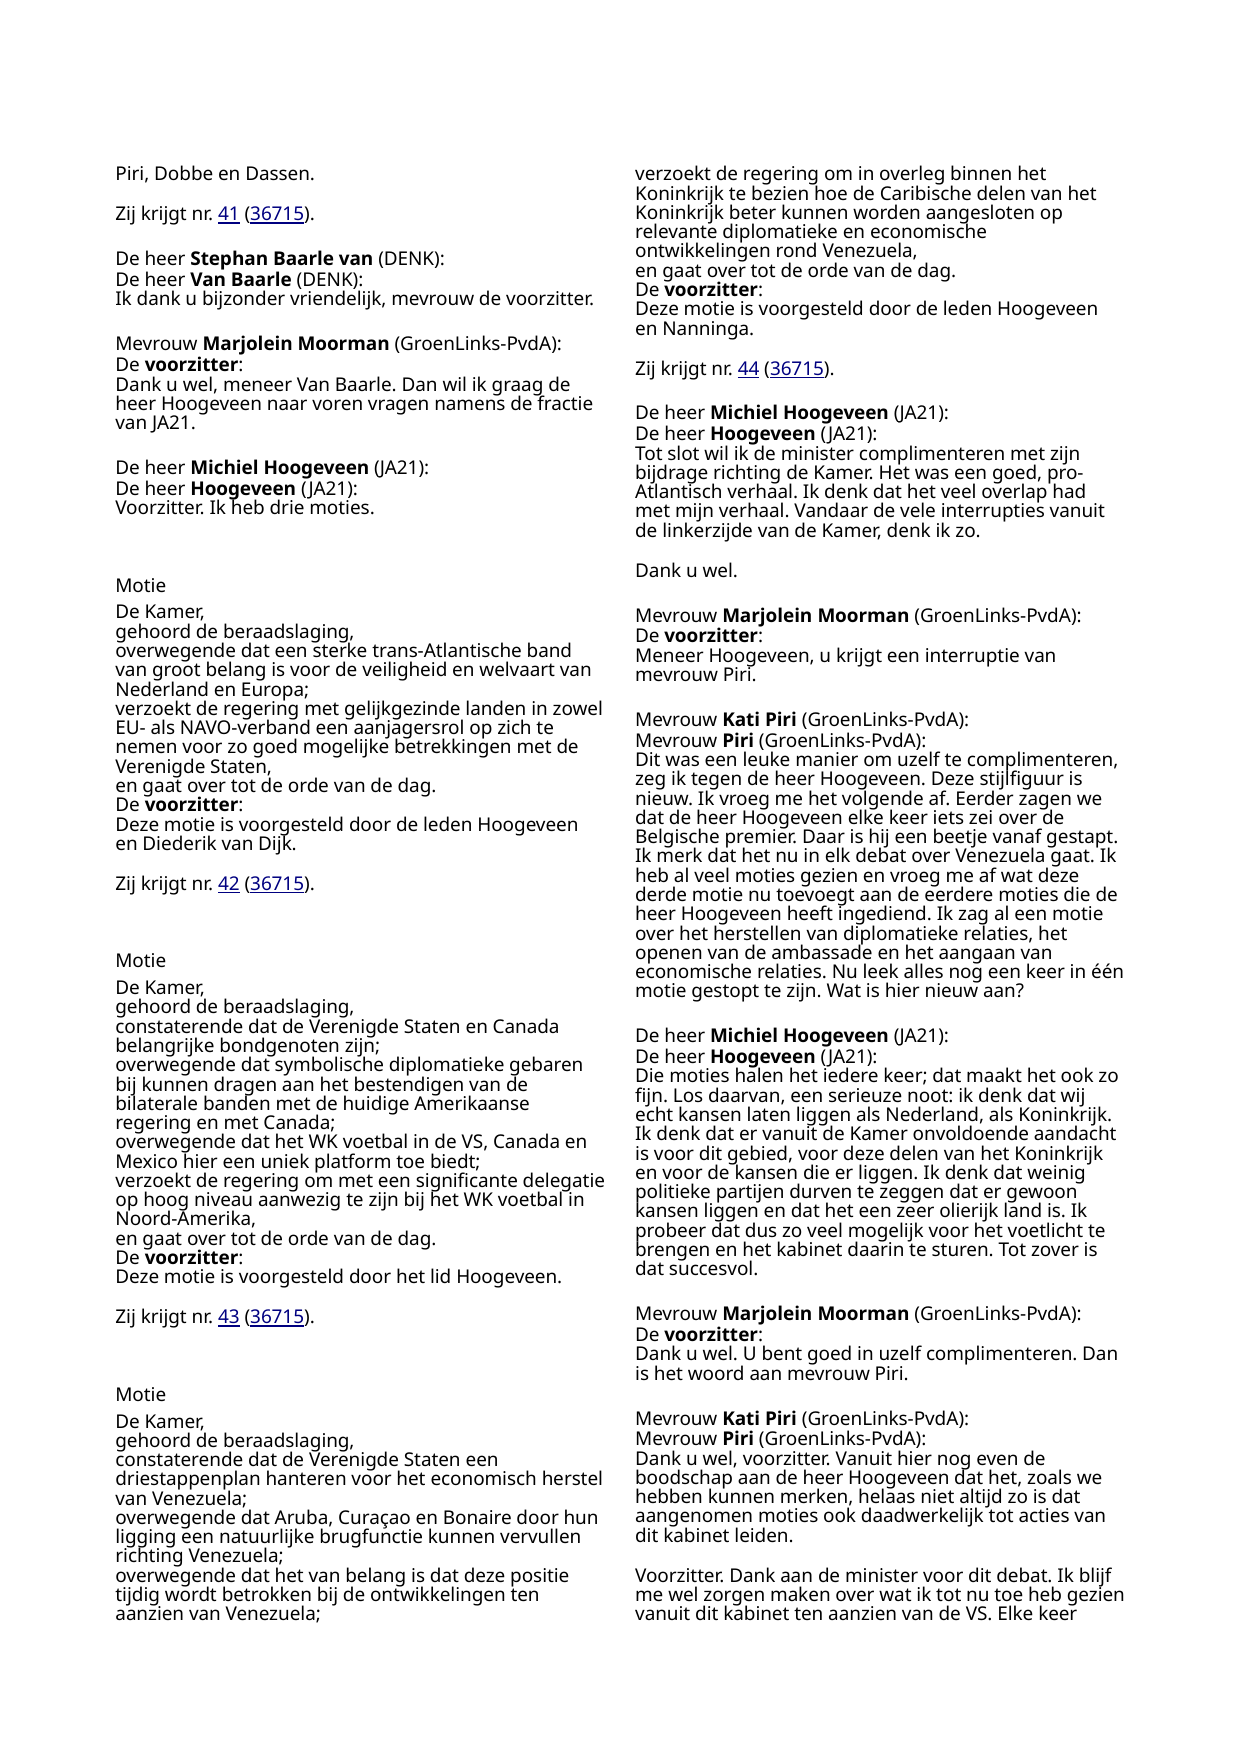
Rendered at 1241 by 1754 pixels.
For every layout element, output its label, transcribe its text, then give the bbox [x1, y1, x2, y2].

text Mevrouw Piri (GroenLinks-PvdA): [635, 732, 1125, 751]
text Voorzitter. Dank aan de minister voor dit debat. Ik blijf me wel zorgen maken over wat ik tot nu toe heb gezien vanuit dit kabinet ten aanzien van de VS. Elke keer [635, 1567, 1125, 1624]
text en gaat over tot de orde van de dag. [635, 262, 1125, 281]
text constaterende dat de Verenigde Staten en Canada belangrijke bondgenoten zijn; [115, 1018, 605, 1056]
text overwegende dat het WK voetbal in de VS, Canada en Mexico hier een uniek platform toe biedt; [115, 1133, 605, 1172]
text Mevrouw Piri (GroenLinks-PvdA): [635, 1430, 1125, 1450]
text De heer Hoogeveen (JA21): [635, 425, 1125, 444]
text De voorzitter: [635, 281, 1125, 300]
text De Kamer, [115, 1413, 605, 1432]
text Zij krijgt nr. 43 (36715). [115, 1308, 605, 1327]
text gehoord de beraadslaging, [115, 623, 605, 642]
text Zij krijgt nr. 41 (36715). [115, 205, 605, 224]
text Dit was een leuke manier om uzelf te complimenteren, zeg ik tegen de heer Hoogeveen. Deze stijlfiguur is nieuw. Ik vroeg me het volgende af. Eerder zagen we dat de heer Hoogeveen elke keer iets zei over de Belgische premier. Daar is hij een beetje vanaf gestapt. Ik merk dat het nu in elk debat over Venezuela gaat. Ik heb al veel moties gezien en vroeg me af wat deze derde motie nu toevoegt aan de eerdere moties die de heer Hoogeveen heeft ingediend. Ik zag al een motie over het herstellen van diplomatieke relaties, het openen van de ambassade en het aangaan van economische relaties. Nu leek alles nog een keer in één motie gestopt te zijn. Wat is hier nieuw aan? [635, 751, 1125, 1002]
text en gaat over tot de orde van de dag. [115, 1230, 605, 1249]
text Piri, Dobbe en Dassen. [115, 165, 605, 184]
text en gaat over tot de orde van de dag. [115, 777, 605, 796]
text gehoord de beraadslaging, [115, 998, 605, 1018]
text Dank u wel, meneer Van Baarle. Dan wil ik graag de heer Hoogeveen naar voren vragen namens de fractie van JA21. [115, 376, 605, 433]
text De Kamer, [115, 603, 605, 623]
text Motie [115, 572, 605, 598]
text De heer Hoogeveen (JA21): [635, 1048, 1125, 1067]
text De heer Michiel Hoogeveen (JA21): [635, 1022, 1125, 1048]
text constaterende dat de Verenigde Staten een driestappenplan hanteren voor het economisch herstel van Venezuela; [115, 1451, 605, 1509]
text De voorzitter: [115, 356, 605, 376]
text Motie [115, 947, 605, 973]
text Mevrouw Marjolein Moorman (GroenLinks-PvdA): [635, 1300, 1125, 1326]
text Deze motie is voorgesteld door de leden Hoogeveen en Diederik van Dijk. [115, 816, 605, 854]
text gehoord de beraadslaging, [115, 1432, 605, 1451]
text Dank u wel. U bent goed in uzelf complimenteren. Dan is het woord aan mevrouw Piri. [635, 1345, 1125, 1384]
text De Kamer, [115, 979, 605, 998]
text De voorzitter: [115, 796, 605, 816]
text Zij krijgt nr. 42 (36715). [115, 875, 605, 894]
text De heer Van Baarle (DENK): [115, 271, 605, 290]
text Dank u wel. [635, 562, 1125, 581]
text Tot slot wil ik de minister complimenteren met zijn bijdrage richting de Kamer. Het was een goed, pro-Atlantisch verhaal. Ik denk dat het veel overlap had met mijn verhaal. Vandaar de vele interrupties vanuit de linkerzijde van de Kamer, denk ik zo. [635, 444, 1125, 541]
text verzoekt de regering met gelijkgezinde landen in zowel EU- als NAVO-verband een aanjagersrol op zich te nemen voor zo goed mogelijke betrekkingen met de Verenigde Staten, [115, 700, 605, 777]
text Zij krijgt nr. 44 (36715). [635, 359, 1125, 379]
text overwegende dat symbolische diplomatieke gebaren bij kunnen dragen aan het bestendigen van de bilaterale banden met de huidige Amerikaanse regering en met Canada; [115, 1056, 605, 1133]
text Mevrouw Marjolein Moorman (GroenLinks-PvdA): [635, 602, 1125, 627]
text Voorzitter. Ik heb drie moties. [115, 499, 605, 518]
text Meneer Hoogeveen, u krijgt een interruptie van mevrouw Piri. [635, 647, 1125, 685]
text De voorzitter: [635, 627, 1125, 647]
text Motie [115, 1381, 605, 1407]
text Deze motie is voorgesteld door de leden Hoogeveen en Nanninga. [635, 300, 1125, 339]
text De heer Hoogeveen (JA21): [115, 480, 605, 499]
text Mevrouw Kati Piri (GroenLinks-PvdA): [635, 1405, 1125, 1430]
text De voorzitter: [115, 1249, 605, 1268]
text Ik dank u bijzonder vriendelijk, mevrouw de voorzitter. [115, 290, 605, 310]
text overwegende dat Aruba, Curaçao en Bonaire door hun ligging een natuurlijke brugfunctie kunnen vervullen richting Venezuela; [115, 1509, 605, 1567]
text verzoekt de regering om in overleg binnen het Koninkrijk te bezien hoe de Caribische delen van het Koninkrijk beter kunnen worden aangesloten op relevante diplomatieke en economische ontwikkelingen rond Venezuela, [635, 165, 1125, 262]
text Mevrouw Marjolein Moorman (GroenLinks-PvdA): [115, 331, 605, 356]
text De heer Michiel Hoogeveen (JA21): [635, 399, 1125, 425]
text De heer Stephan Baarle van (DENK): [115, 245, 605, 271]
text overwegende dat een sterke trans-Atlantische band van groot belang is voor de veiligheid en welvaart van Nederland en Europa; [115, 642, 605, 700]
text Deze motie is voorgesteld door het lid Hoogeveen. [115, 1268, 605, 1287]
text Dank u wel, voorzitter. Vanuit hier nog even de boodschap aan de heer Hoogeveen dat het, zoals we hebben kunnen merken, helaas niet altijd zo is dat aangenomen moties ook daadwerkelijk tot acties van dit kabinet leiden. [635, 1450, 1125, 1546]
text verzoekt de regering om met een significante delegatie op hoog niveau aanwezig te zijn bij het WK voetbal in Noord-Amerika, [115, 1172, 605, 1230]
text overwegende dat het van belang is dat deze positie tijdig wordt betrokken bij de ontwikkelingen ten aanzien van Venezuela; [115, 1567, 605, 1624]
text De voorzitter: [635, 1326, 1125, 1345]
text Mevrouw Kati Piri (GroenLinks-PvdA): [635, 706, 1125, 732]
text De heer Michiel Hoogeveen (JA21): [115, 454, 605, 480]
text Die moties halen het iedere keer; dat maakt het ook zo fijn. Los daarvan, een serieuze noot: ik denk dat wij echt kansen laten liggen als Nederland, als Koninkrijk. Ik denk dat er vanuit de Kamer onvoldoende aandacht is voor dit gebied, voor deze delen van het Koninkrijk en voor de kansen die er liggen. Ik denk dat weinig politieke partijen durven te zeggen dat er gewoon kansen liggen en dat het een zeer olierijk land is. Ik probeer dat dus zo veel mogelijk voor het voetlicht te brengen en het kabinet daarin te sturen. Tot zover is dat succesvol. [635, 1067, 1125, 1279]
